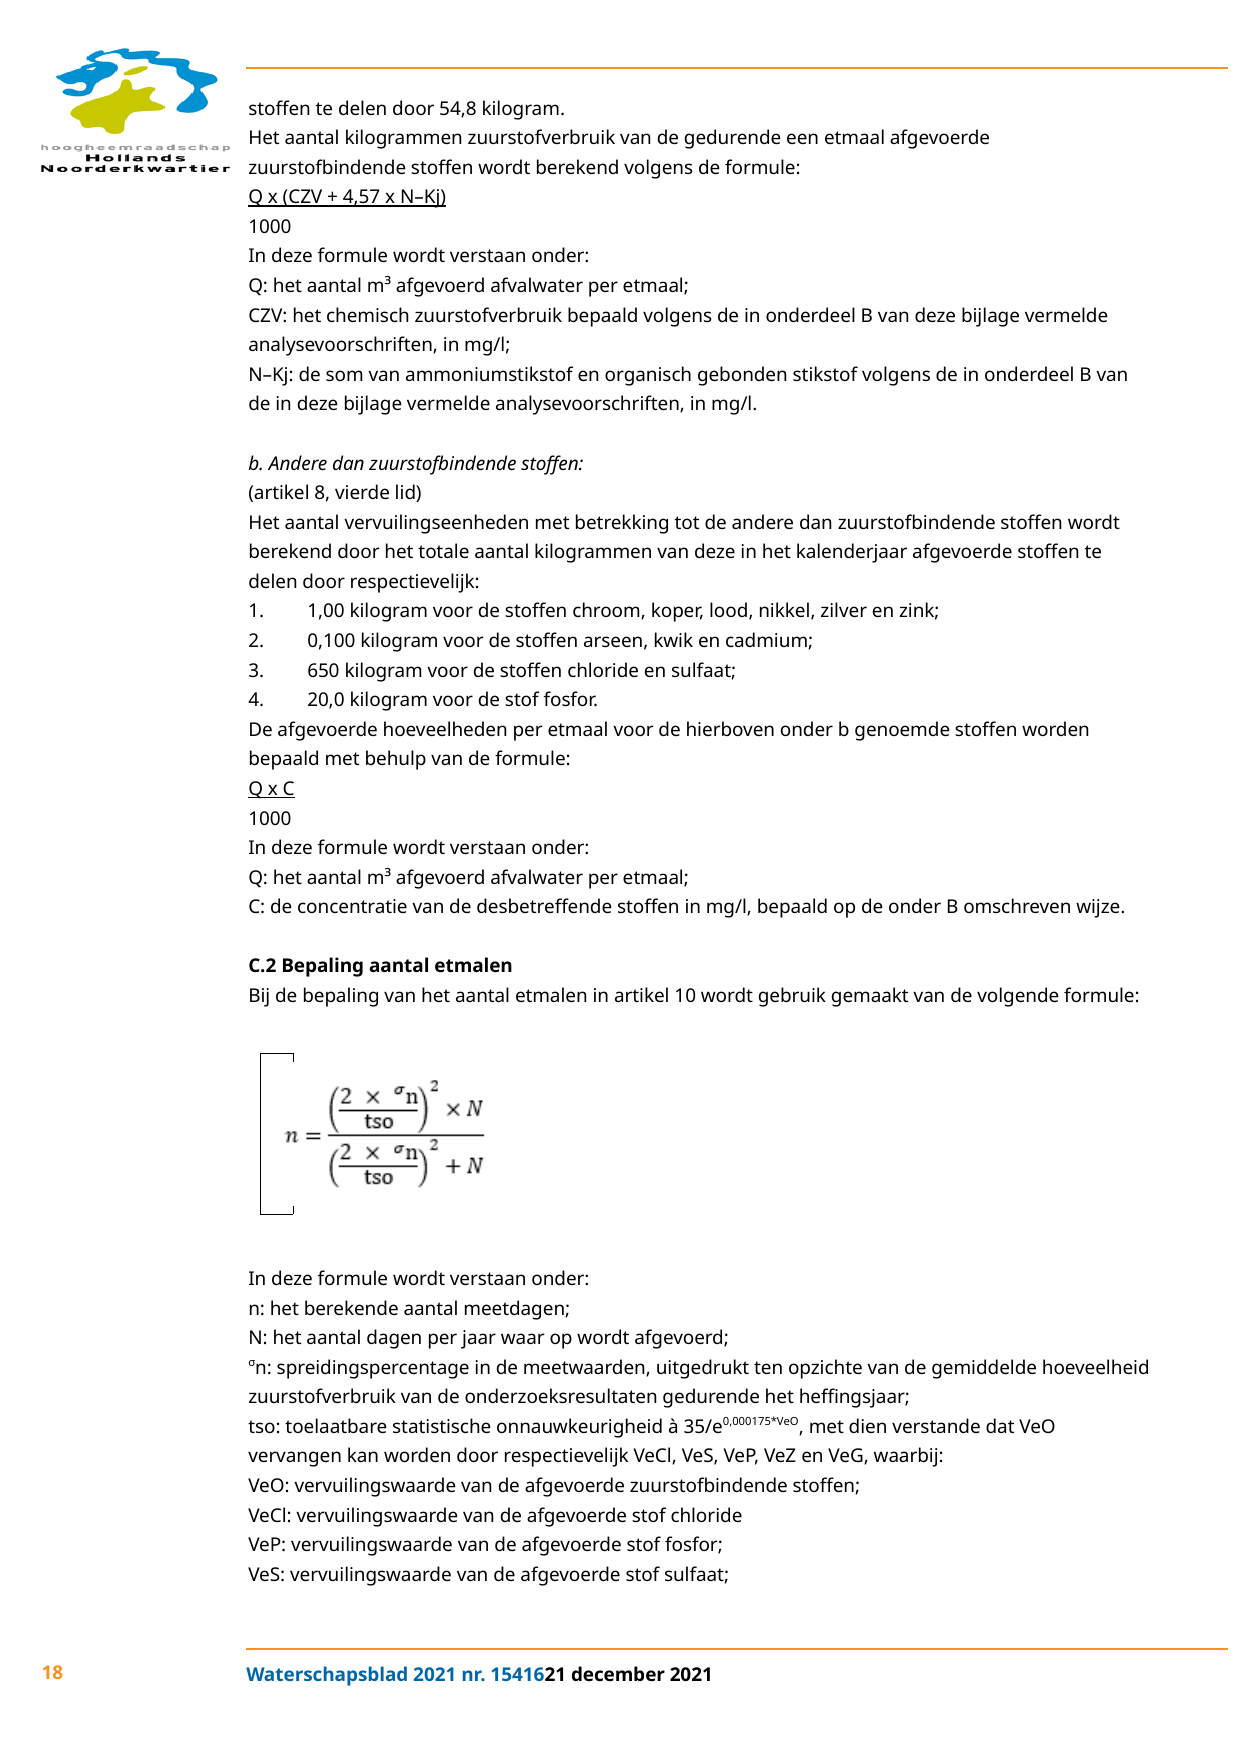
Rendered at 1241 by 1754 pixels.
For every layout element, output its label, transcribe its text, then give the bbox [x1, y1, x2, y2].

text VeS: vervuilingswaarde van de afgevoerde stof sulfaat; [248, 1561, 1152, 1587]
text VeP: vervuilingswaarde van de afgevoerde stof fosfor; [248, 1531, 1152, 1557]
text 1000 [248, 805, 1152, 831]
text N–Kj: de som van ammoniumstikstof en organisch gebonden stikstof volgens de in onderdeel B van de in deze bijlage vermelde analysevoorschriften, in mg/l. [248, 361, 1152, 416]
text CZV: het chemisch zuurstofverbruik bepaald volgens de in onderdeel B van deze bijlage vermelde analysevoorschriften, in mg/l; [248, 302, 1152, 357]
text tso: toelaatbare statistische onnauwkeurigheid à 35/e0,000175*VeO, met dien verstande dat VeO vervangen kan worden door respectievelijk VeCl, VeS, VeP, VeZ en VeG, waarbij: [248, 1413, 1152, 1468]
text In deze formule wordt verstaan onder: [248, 1265, 1152, 1291]
text Het aantal kilogrammen zuurstofverbruik van de gedurende een etmaal afgevoerde zuurstofbindende stoffen wordt berekend volgens de formule: [248, 124, 1152, 180]
text C.2 Bepaling aantal etmalen [248, 953, 1152, 978]
text Q x (CZV + 4,57 x N–Kj) [248, 183, 1152, 209]
text VeO: vervuilingswaarde van de afgevoerde zuurstofbindende stoffen; [248, 1472, 1152, 1498]
text σn: spreidingspercentage in de meetwaarden, uitgedrukt ten opzichte van de gemiddelde hoeveelheid zuurstofverbruik van de onderzoeksresultaten gedurende het heffingsjaar; [248, 1354, 1152, 1409]
text C: de concentratie van de desbetreffende stoffen in mg/l, bepaald op de onder B omschreven wijze. [248, 893, 1152, 919]
text Q: het aantal m³ afgevoerd afvalwater per etmaal; [248, 864, 1152, 890]
picture [41, 47, 231, 172]
list 1,00 kilogram voor de stoffen chroom, koper, lood, nikkel, zilver en zink; [248, 598, 1152, 623]
text Het aantal vervuilingseenheden met betrekking tot de andere dan zuurstofbindende stoffen wordt berekend door het totale aantal kilogrammen van deze in het kalenderjaar afgevoerde stoffen te delen door respectievelijk: [248, 509, 1152, 594]
text n: het berekende aantal meetdagen; [248, 1295, 1152, 1320]
text Bij de bepaling van het aantal etmalen in artikel 10 wordt gebruik gemaakt van de volgende formule: [248, 982, 1152, 1008]
text N: het aantal dagen per jaar waar op wordt afgevoerd; [248, 1324, 1152, 1350]
list 0,100 kilogram voor de stoffen arseen, kwik en cadmium; [248, 627, 1152, 653]
text (artikel 8, vierde lid) [248, 479, 1152, 505]
text De afgevoerde hoeveelheden per etmaal voor de hierboven onder b genoemde stoffen worden bepaald met behulp van de formule: [248, 716, 1152, 771]
text stoffen te delen door 54,8 kilogram. [248, 95, 1152, 121]
text b. Andere dan zuurstofbindende stoffen: [248, 450, 1152, 476]
text Q: het aantal m³ afgevoerd afvalwater per etmaal; [248, 272, 1152, 298]
text Q x C [248, 775, 1152, 801]
text VeCl: vervuilingswaarde van de afgevoerde stof chloride [248, 1502, 1152, 1527]
picture [268, 1062, 505, 1206]
list 20,0 kilogram voor de stof fosfor. [248, 686, 1152, 712]
text In deze formule wordt verstaan onder: [248, 243, 1152, 268]
text 1000 [248, 213, 1152, 239]
text In deze formule wordt verstaan onder: [248, 834, 1152, 860]
list 650 kilogram voor de stoffen chloride en sulfaat; [248, 657, 1152, 683]
